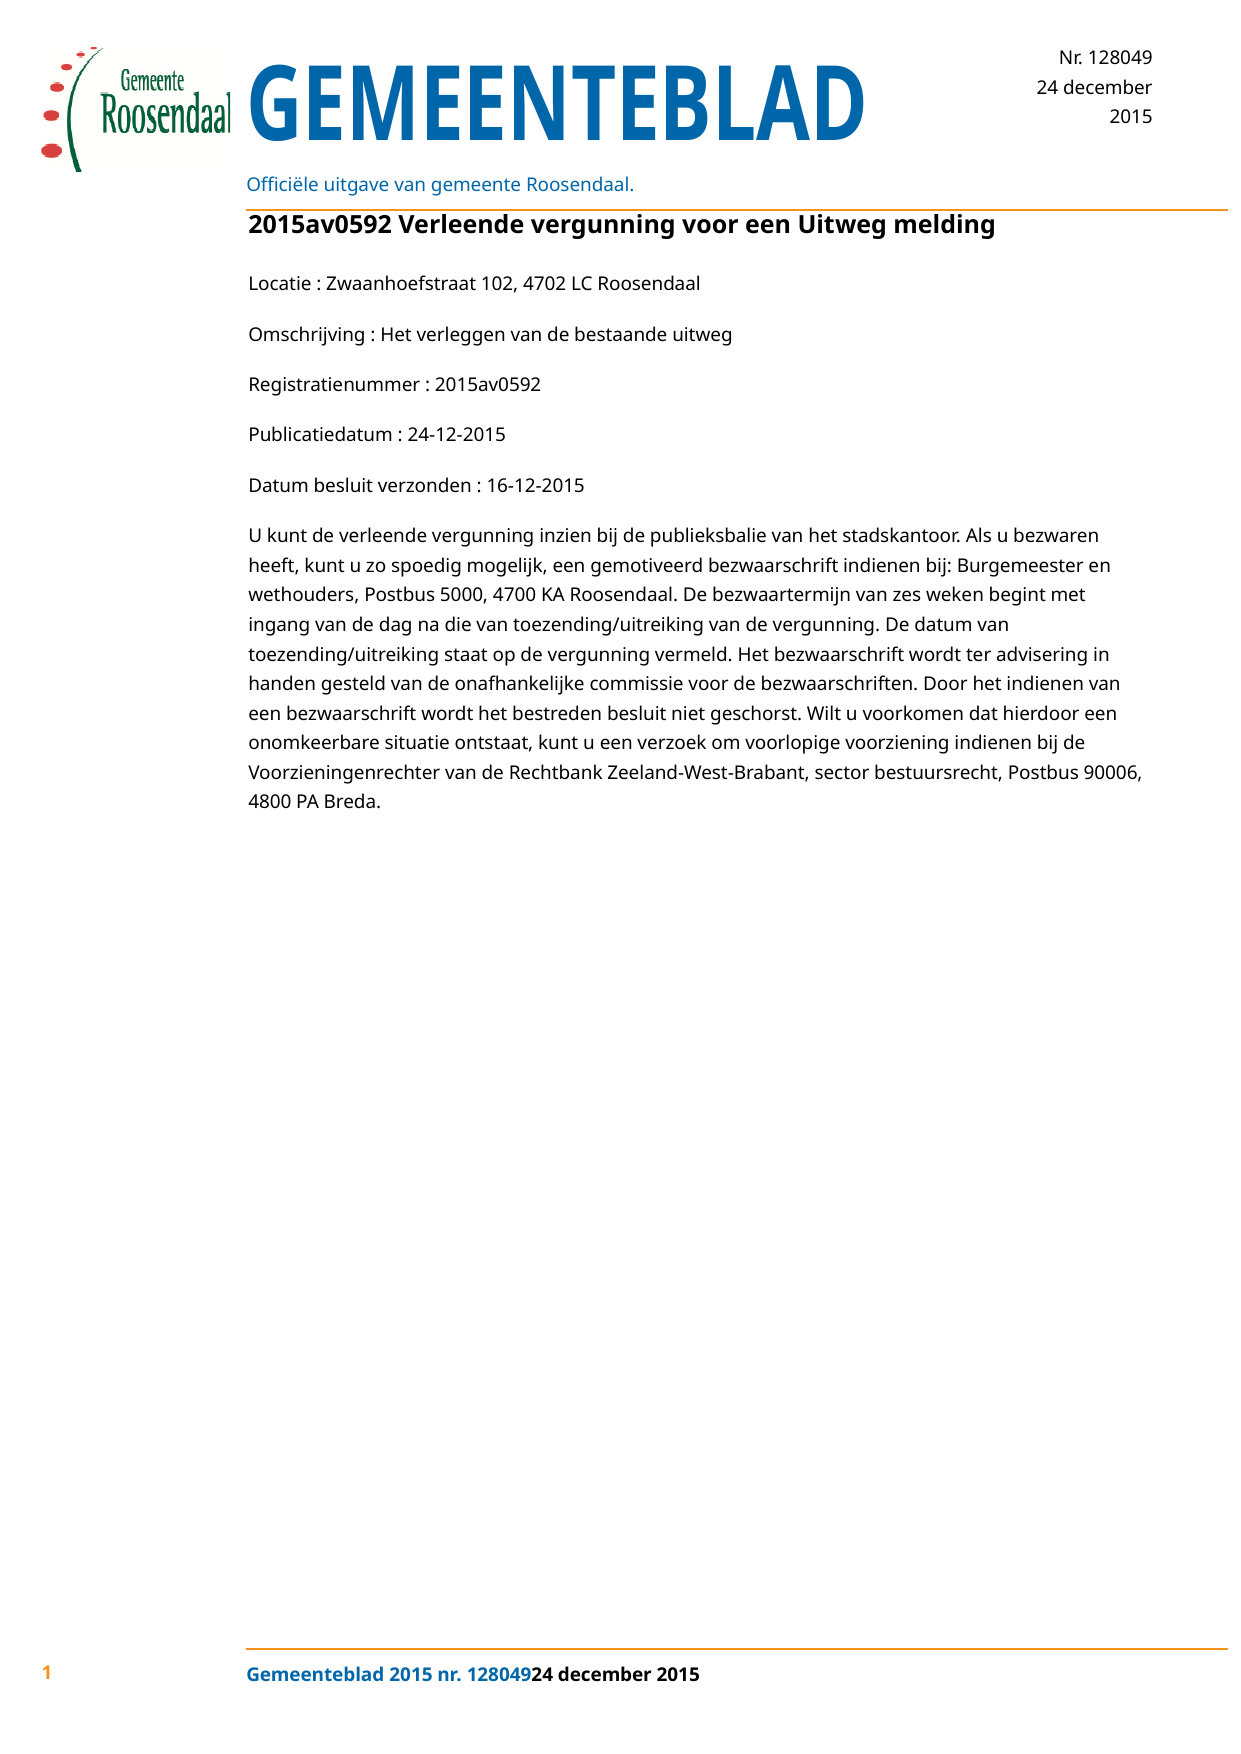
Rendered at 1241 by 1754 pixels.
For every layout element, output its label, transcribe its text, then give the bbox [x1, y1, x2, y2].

text 2015av0592 Verleende vergunning voor een Uitweg melding [248, 211, 1152, 241]
text Locatie : Zwaanhoefstraat 102, 4702 LC Roosendaal [248, 270, 1152, 296]
text Datum besluit verzonden : 16-12-2015 [248, 472, 1152, 498]
picture [41, 47, 231, 172]
text U kunt de verleende vergunning inzien bij de publieksbalie van het stadskantoor. Als u bezwaren heeft, kunt u zo spoedig mogelijk, een gemotiveerd bezwaarschrift indienen bij: Burgemeester en wethouders, Postbus 5000, 4700 KA Roosendaal. De bezwaartermijn van zes weken begint met ingang van de dag na die van toezending/uitreiking van de vergunning. De datum van toezending/uitreiking staat op de vergunning vermeld. Het bezwaarschrift wordt ter advisering in handen gesteld van de onafhankelijke commissie voor de bezwaarschriften. Door het indienen van een bezwaarschrift wordt het bestreden besluit niet geschorst. Wilt u voorkomen dat hierdoor een onomkeerbare situatie ontstaat, kunt u een verzoek om voorlopige voorziening indienen bij de Voorzieningenrechter van de Rechtbank Zeeland-West-Brabant, sector bestuursrecht, Postbus 90006, 4800 PA Breda. [248, 522, 1152, 814]
text Omschrijving : Het verleggen van de bestaande uitweg [248, 321, 1152, 346]
text Publicatiedatum : 24-12-2015 [248, 422, 1152, 447]
text Registratienummer : 2015av0592 [248, 371, 1152, 397]
